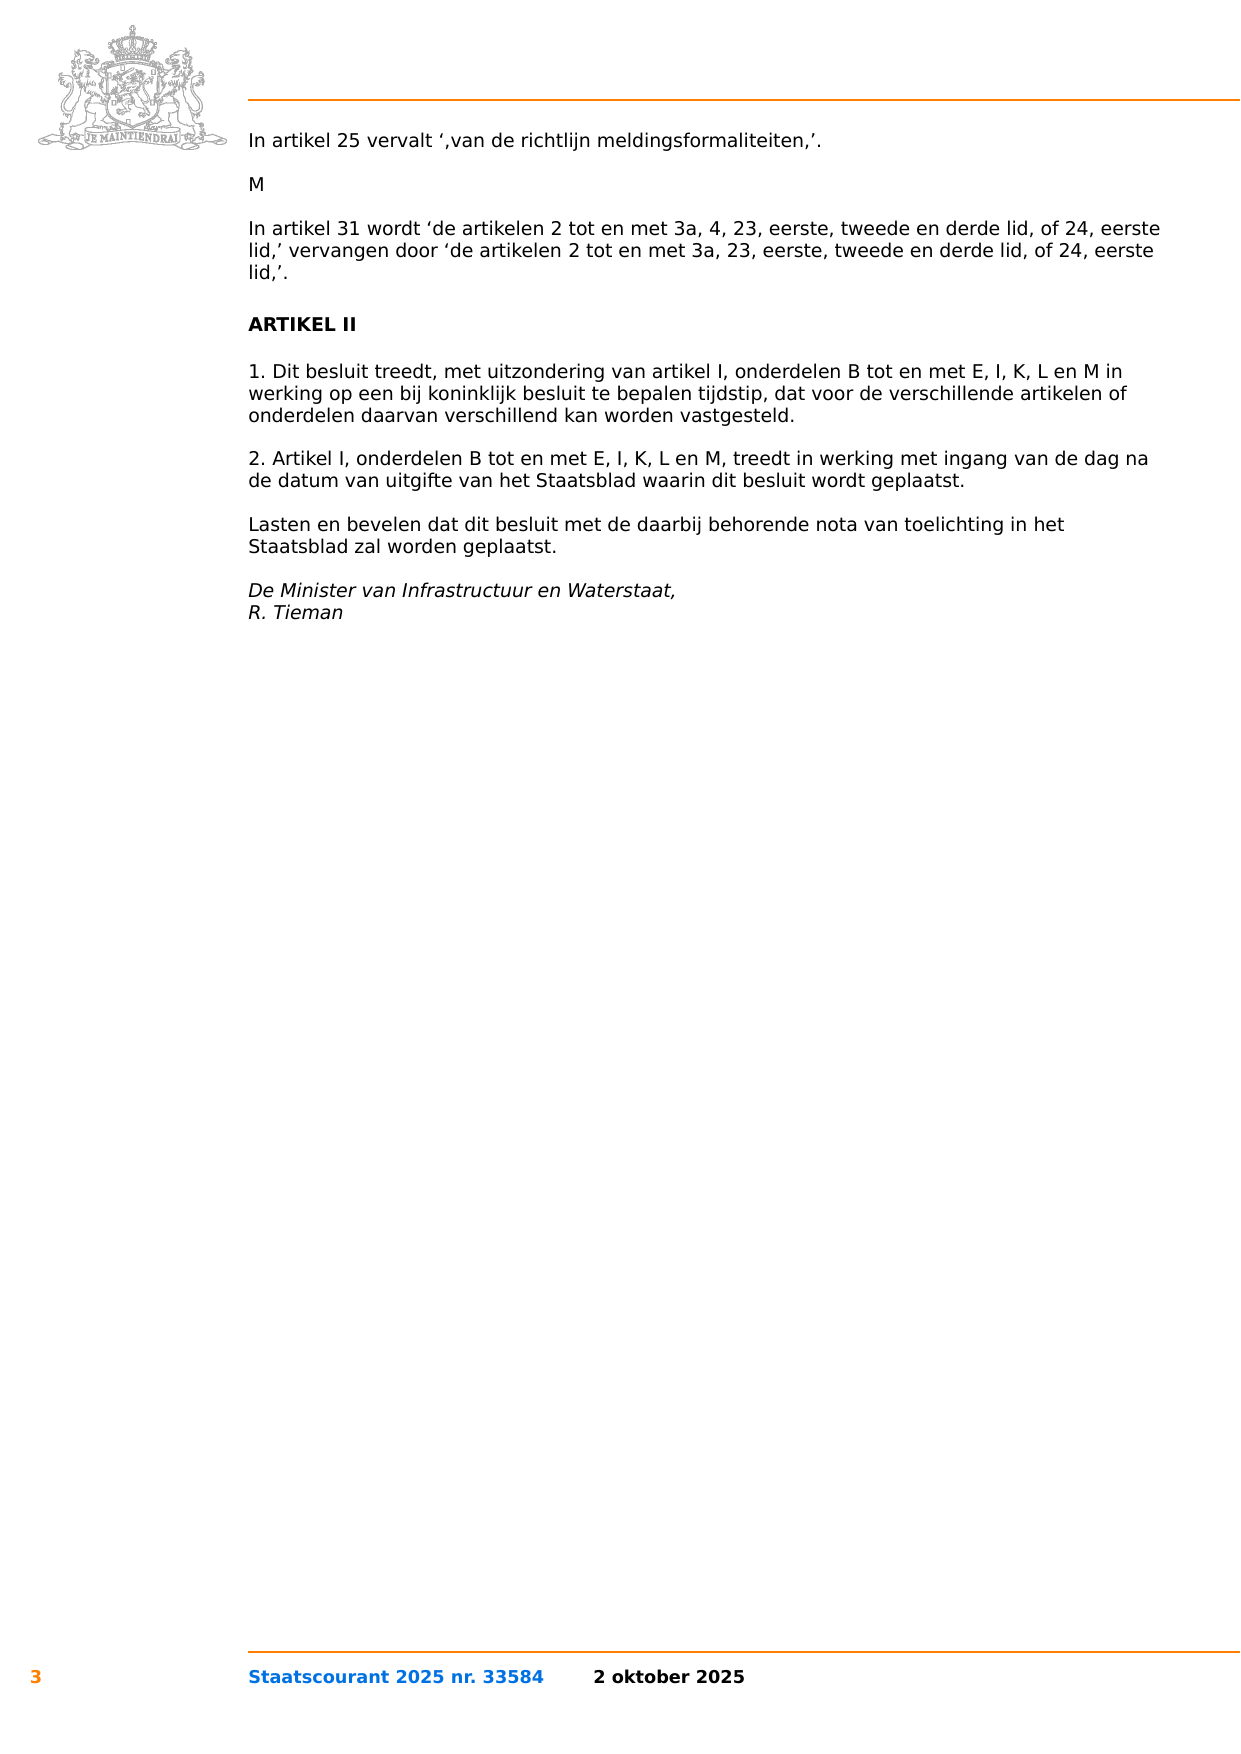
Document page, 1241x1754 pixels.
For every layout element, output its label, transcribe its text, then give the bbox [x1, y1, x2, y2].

text Lasten en bevelen dat dit besluit met de daarbij behorende nota van toelichting in het Staatsblad zal worden geplaatst. [248, 514, 1163, 558]
text 1. Dit besluit treedt, met uitzondering van artikel I, onderdelen B tot en met E, I, K, L en M in werking op een bij koninklijk besluit te bepalen tijdstip, dat voor de verschillende artikelen of onderdelen daarvan verschillend kan worden vastgesteld. [248, 361, 1163, 426]
text 2. Artikel I, onderdelen B tot en met E, I, K, L en M, treedt in werking met ingang van de dag na de datum van uitgifte van het Staatsblad waarin dit besluit wordt geplaatst. [248, 448, 1163, 492]
text M [248, 174, 1163, 196]
subtitle ARTIKEL II [248, 313, 1163, 336]
text De Minister van Infrastructuur en Waterstaat, R. Tieman [248, 580, 1163, 624]
text In artikel 25 vervalt ‘,van de richtlijn meldingsformaliteiten,’. [248, 130, 1163, 152]
text In artikel 31 wordt ‘de artikelen 2 tot en met 3a, 4, 23, eerste, tweede en derde lid, of 24, eerste lid,’ vervangen door ‘de artikelen 2 tot en met 3a, 23, eerste, tweede en derde lid, of 24, eerste lid,’. [248, 218, 1163, 283]
picture [38, 25, 227, 150]
